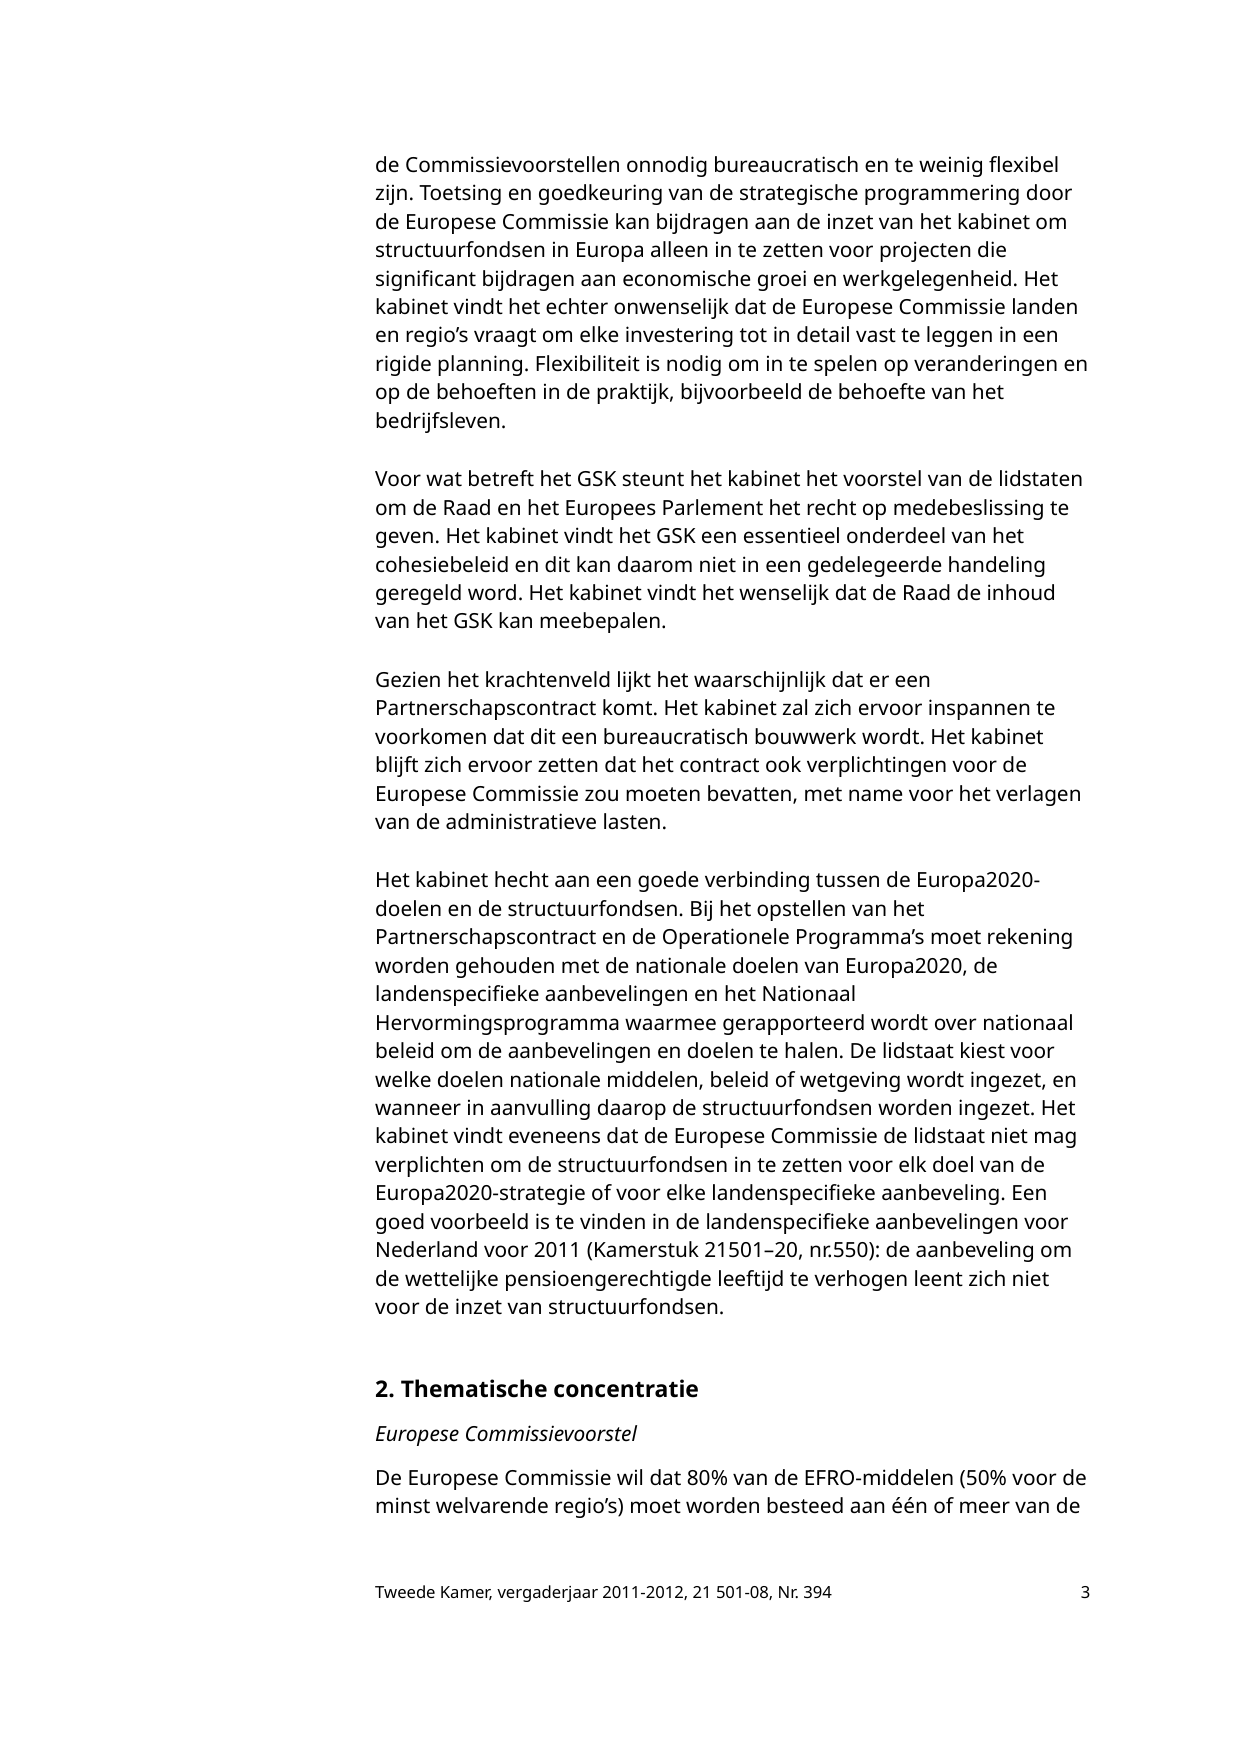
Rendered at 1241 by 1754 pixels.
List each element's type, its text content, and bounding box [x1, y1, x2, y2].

subtitle 2. Thematische concentratie [375, 1373, 1090, 1404]
text Het kabinet hecht aan een goede verbinding tussen de Europa2020-doelen en de structuurfondsen. Bij het opstellen van het Partnerschapscontract en de Operationele Programma’s moet rekening worden gehouden met de nationale doelen van Europa2020, de landenspecifieke aanbevelingen en het Nationaal Hervormingsprogramma waarmee gerapporteerd wordt over nationaal beleid om de aanbevelingen en doelen te halen. De lidstaat kiest voor welke doelen nationale middelen, beleid of wetgeving wordt ingezet, en wanneer in aanvulling daarop de structuurfondsen worden ingezet. Het kabinet vindt eveneens dat de Europese Commissie de lidstaat niet mag verplichten om de structuurfondsen in te zetten voor elk doel van de Europa2020-strategie of voor elke landenspecifieke aanbeveling. Een goed voorbeeld is te vinden in de landenspecifieke aanbevelingen voor Nederland voor 2011 (Kamerstuk 21501–20, nr.550): de aanbeveling om de wettelijke pensioengerechtigde leeftijd te verhogen leent zich niet voor de inzet van structuurfondsen. [375, 866, 1090, 1321]
text De Europese Commissie wil dat 80% van de EFRO-middelen (50% voor de minst welvarende regio’s) moet worden besteed aan één of meer van de [375, 1463, 1090, 1520]
text Voor wat betreft het GSK steunt het kabinet het voorstel van de lidstaten om de Raad en het Europees Parlement het recht op medebeslissing te geven. Het kabinet vindt het GSK een essentieel onderdeel van het cohesiebeleid en dit kan daarom niet in een gedelegeerde handeling geregeld word. Het kabinet vindt het wenselijk dat de Raad de inhoud van het GSK kan meebepalen. [375, 464, 1090, 635]
text Europese Commissievoorstel [375, 1419, 1090, 1448]
text de Commissievoorstellen onnodig bureaucratisch en te weinig flexibel zijn. Toetsing en goedkeuring van de strategische programmering door de Europese Commissie kan bijdragen aan de inzet van het kabinet om structuurfondsen in Europa alleen in te zetten voor projecten die significant bijdragen aan economische groei en werkgelegenheid. Het kabinet vindt het echter onwenselijk dat de Europese Commissie landen en regio’s vraagt om elke investering tot in detail vast te leggen in een rigide planning. Flexibiliteit is nodig om in te spelen op veranderingen en op de behoeften in de praktijk, bijvoorbeeld de behoefte van het bedrijfsleven. [375, 150, 1090, 434]
text Gezien het krachtenveld lijkt het waarschijnlijk dat er een Partnerschapscontract komt. Het kabinet zal zich ervoor inspannen te voorkomen dat dit een bureaucratisch bouwwerk wordt. Het kabinet blijft zich ervoor zetten dat het contract ook verplichtingen voor de Europese Commissie zou moeten bevatten, met name voor het verlagen van de administratieve lasten. [375, 665, 1090, 836]
